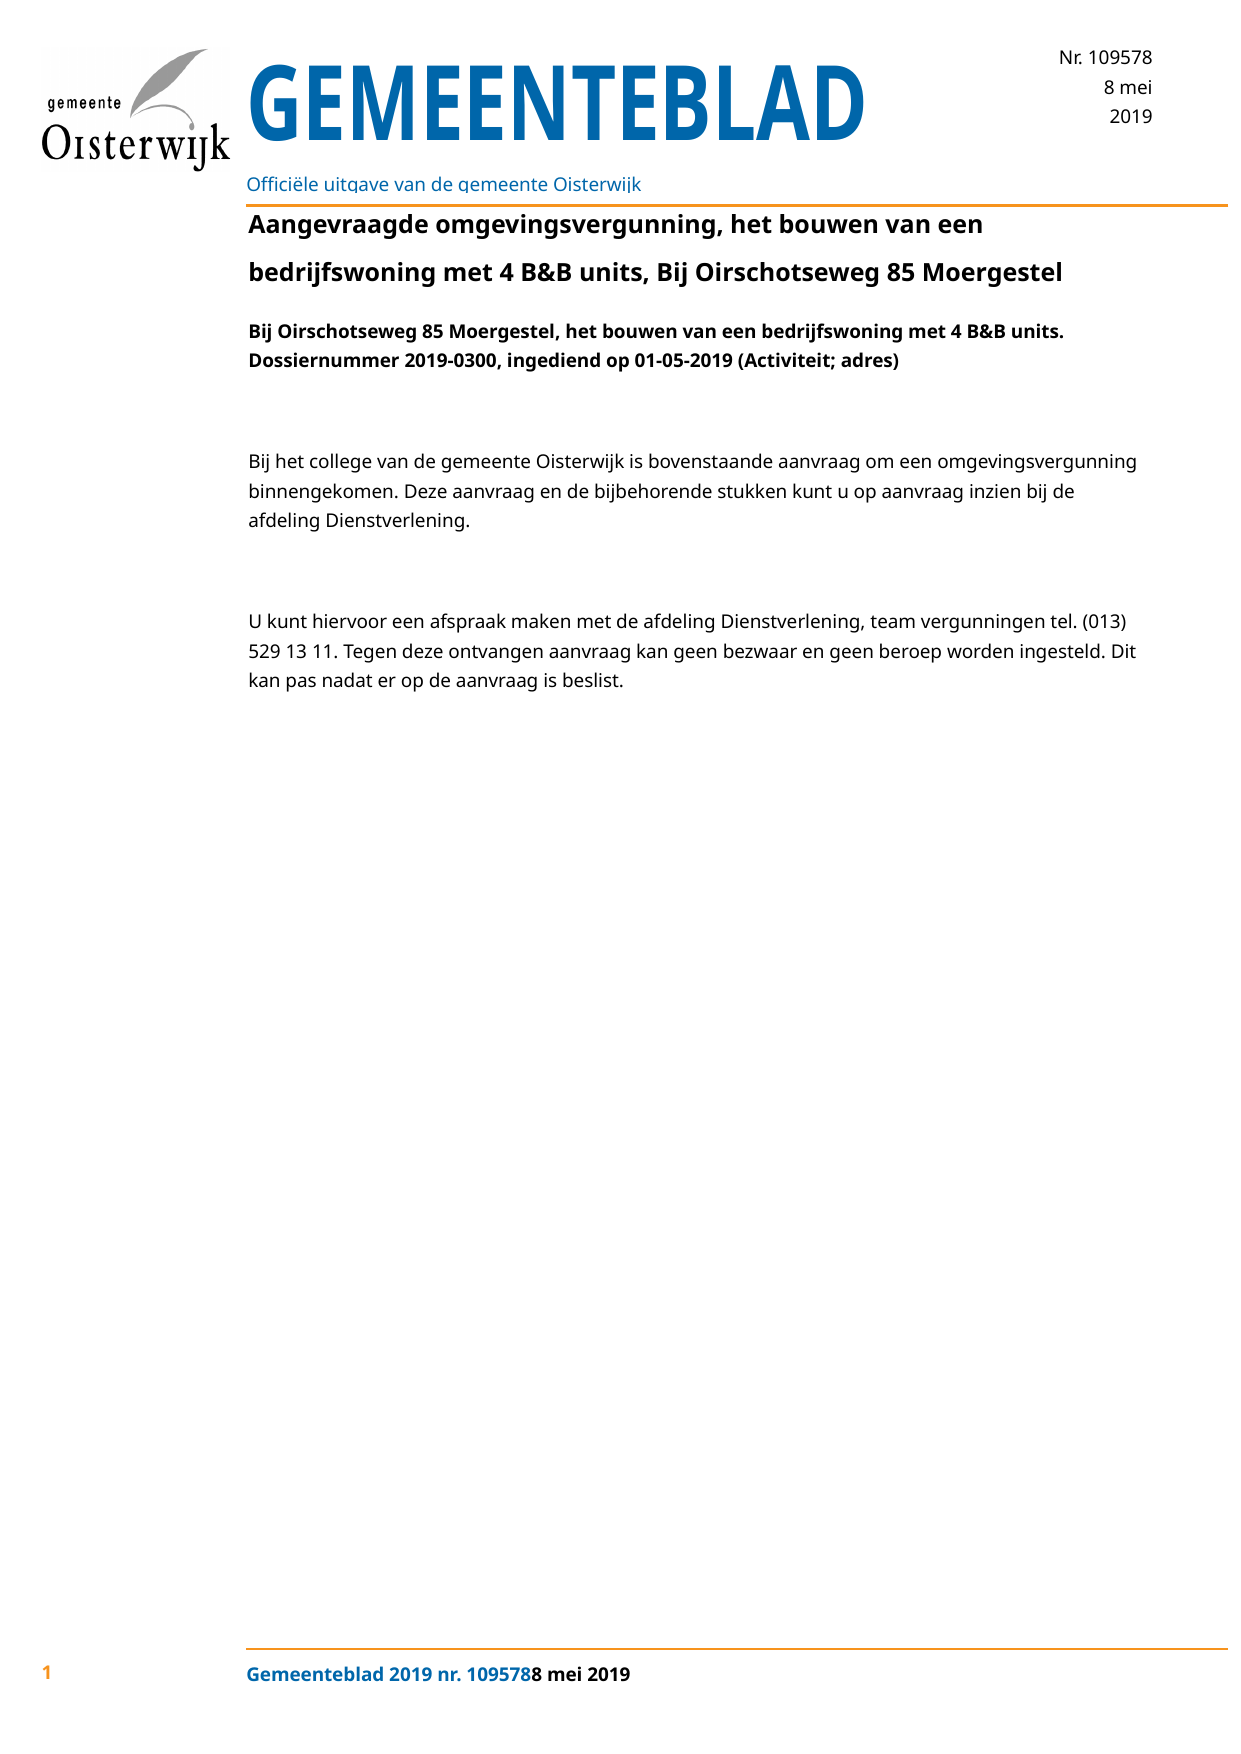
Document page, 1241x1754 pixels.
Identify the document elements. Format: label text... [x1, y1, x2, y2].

picture [41, 47, 231, 172]
text Bij Oirschotseweg 85 Moergestel, het bouwen van een bedrijfswoning met 4 B&B units. Dossiernummer 2019-0300, ingediend op 01-05-2019 (Activiteit; adres) [248, 318, 1152, 373]
text Bij het college van de gemeente Oisterwijk is bovenstaande aanvraag om een omgevingsvergunning binnengekomen. Deze aanvraag en de bijbehorende stukken kunt u op aanvraag inzien bij de afdeling Dienstverlening. [248, 448, 1152, 533]
text U kunt hiervoor een afspraak maken met de afdeling Dienstverlening, team vergunningen tel. (013) 529 13 11. Tegen deze ontvangen aanvraag kan geen bezwaar en geen beroep worden ingesteld. Dit kan pas nadat er op de aanvraag is beslist. [248, 608, 1152, 693]
text Aangevraagde omgevingsvergunning, het bouwen van een bedrijfswoning met 4 B&B units, Bij Oirschotseweg 85 Moergestel [248, 207, 1152, 288]
